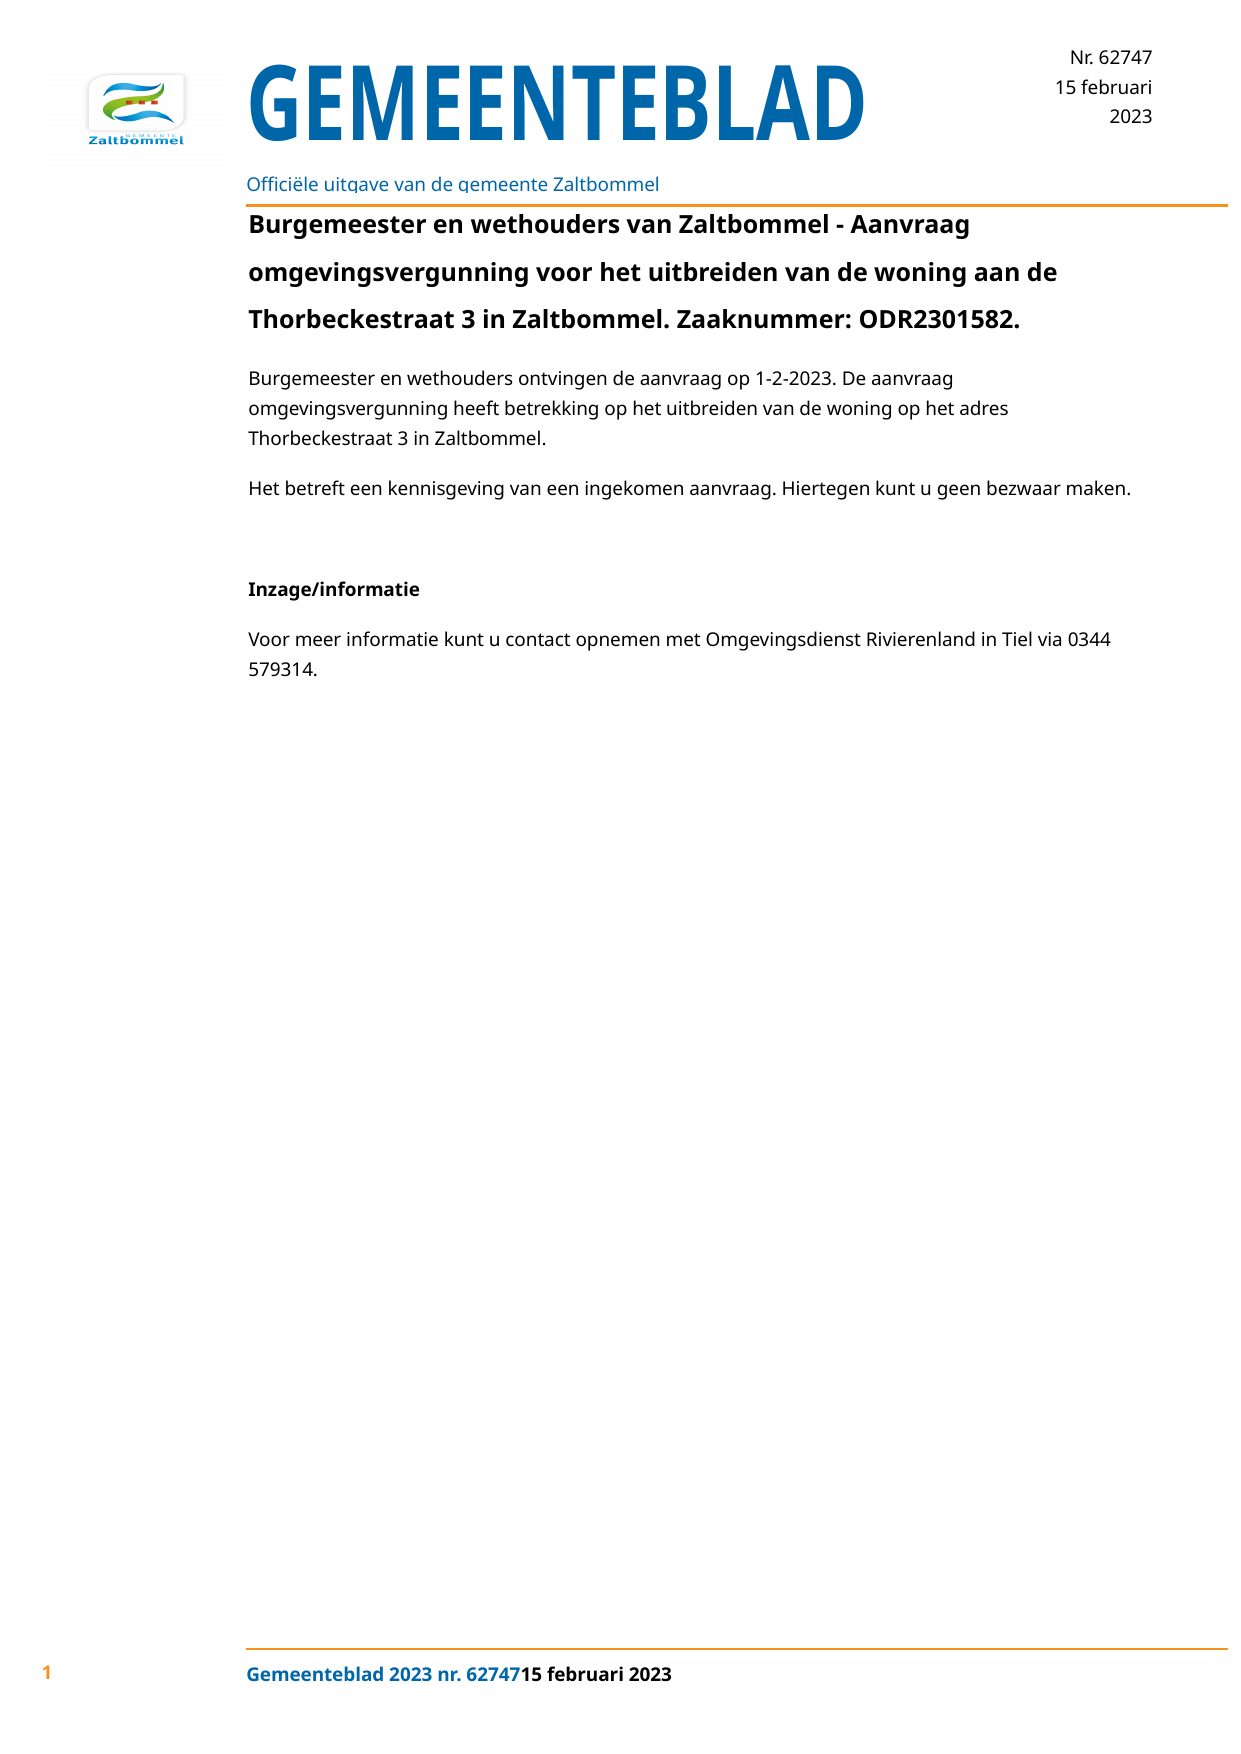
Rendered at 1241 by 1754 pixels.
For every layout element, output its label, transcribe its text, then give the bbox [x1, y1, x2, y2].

text Voor meer informatie kunt u contact opnemen met Omgevingsdienst Rivierenland in Tiel via 0344 579314. [248, 626, 1152, 682]
text Burgemeester en wethouders ontvingen de aanvraag op 1-2-2023. De aanvraag omgevingsvergunning heeft betrekking op het uitbreiden van de woning op het adres Thorbeckestraat 3 in Zaltbommel. [248, 366, 1152, 450]
picture [41, 47, 231, 172]
text Inzage/informatie [248, 576, 1152, 602]
text Het betreft een kennisgeving van een ingekomen aanvraag. Hiertegen kunt u geen bezwaar maken. [248, 475, 1152, 501]
text Burgemeester en wethouders van Zaltbommel - Aanvraag omgevingsvergunning voor het uitbreiden van de woning aan de Thorbeckestraat 3 in Zaltbommel. Zaaknummer: ODR2301582. [248, 207, 1152, 336]
